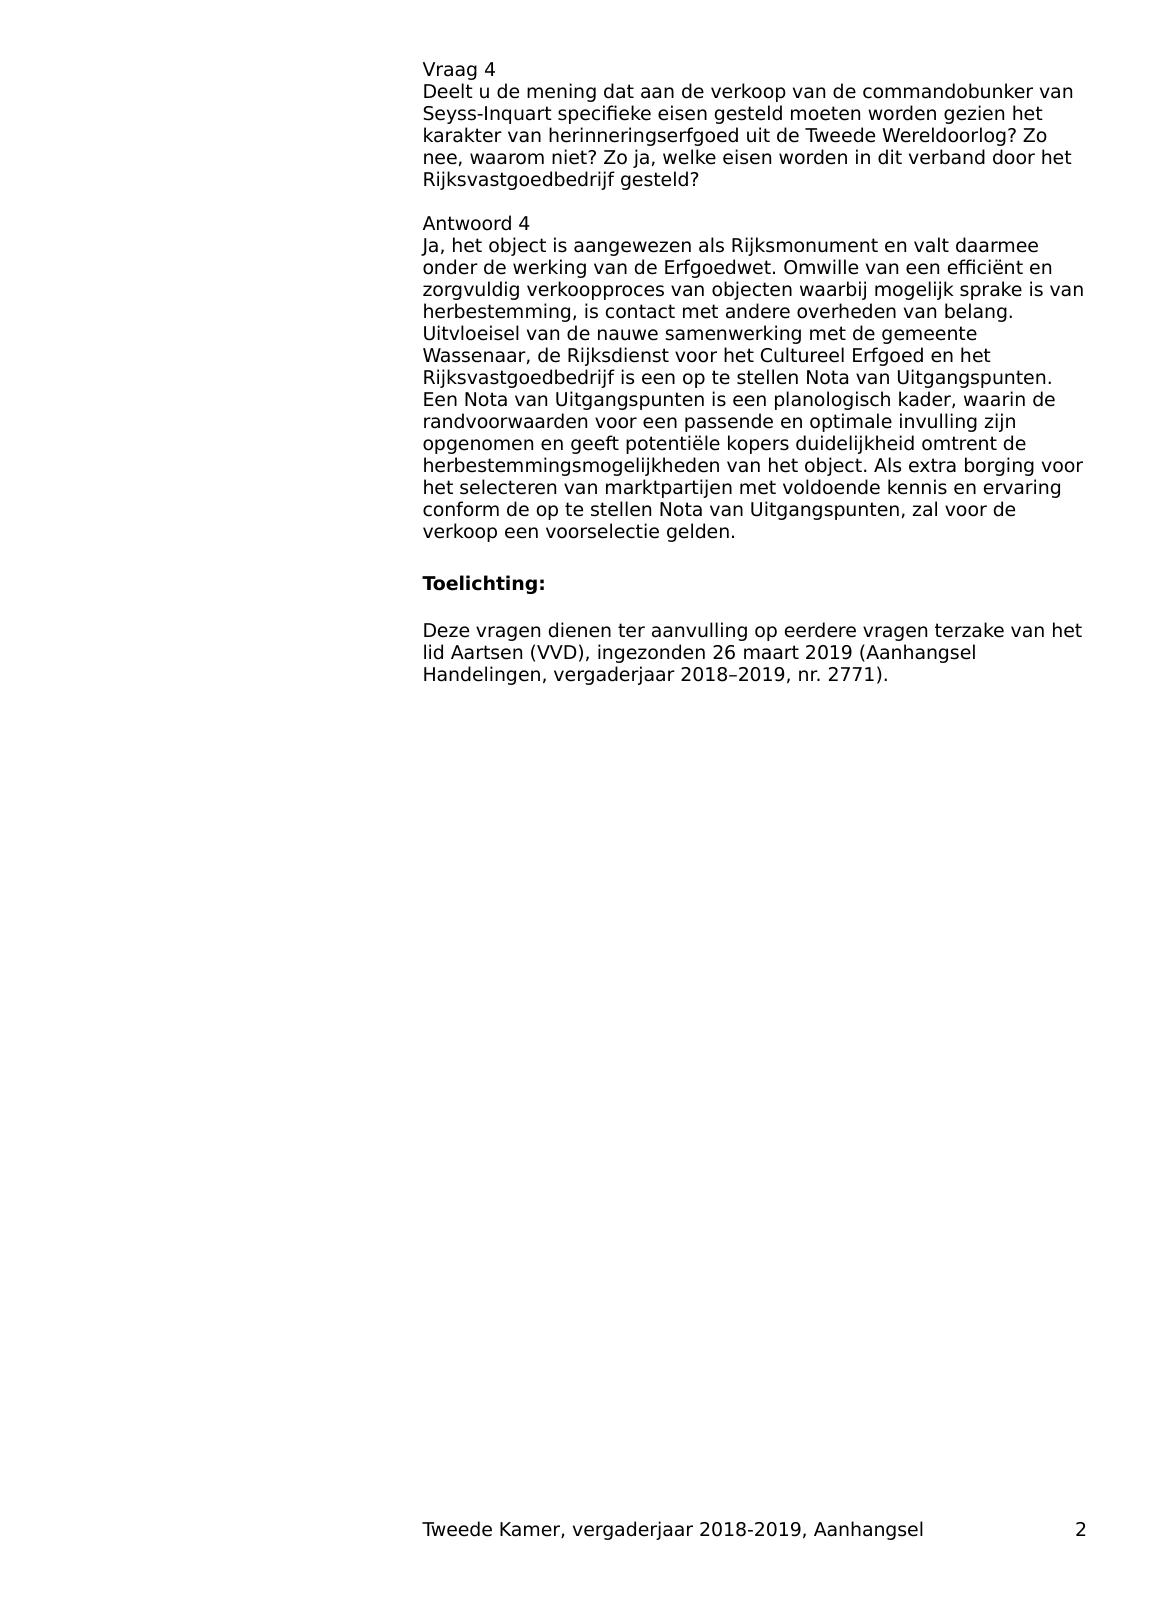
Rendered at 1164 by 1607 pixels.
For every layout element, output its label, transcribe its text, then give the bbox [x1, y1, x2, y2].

text Antwoord 4 [422, 213, 1087, 235]
text Ja, het object is aangewezen als Rijksmonument en valt daarmee onder de werking van de Erfgoedwet. Omwille van een efficiënt en zorgvuldig verkoopproces van objecten waarbij mogelijk sprake is van herbestemming, is contact met andere overheden van belang. Uitvloeisel van de nauwe samenwerking met de gemeente Wassenaar, de Rijksdienst voor het Cultureel Erfgoed en het Rijksvastgoedbedrijf is een op te stellen Nota van Uitgangspunten. Een Nota van Uitgangspunten is een planologisch kader, waarin de randvoorwaarden voor een passende en optimale invulling zijn opgenomen en geeft potentiële kopers duidelijkheid omtrent de herbestemmingsmogelijkheden van het object. Als extra borging voor het selecteren van marktpartijen met voldoende kennis en ervaring conform de op te stellen Nota van Uitgangspunten, zal voor de verkoop een voorselectie gelden. [422, 235, 1087, 543]
text Vraag 4 [422, 59, 1087, 81]
text Deelt u de mening dat aan de verkoop van de commandobunker van Seyss-Inquart specifieke eisen gesteld moeten worden gezien het karakter van herinneringserfgoed uit de Tweede Wereldoorlog? Zo nee, waarom niet? Zo ja, welke eisen worden in dit verband door het Rijksvastgoedbedrijf gesteld? [422, 81, 1087, 191]
subtitle Toelichting: [422, 573, 1087, 595]
text Deze vragen dienen ter aanvulling op eerdere vragen terzake van het lid Aartsen (VVD), ingezonden 26 maart 2019 (Aanhangsel Handelingen, vergaderjaar 2018–2019, nr. 2771). [422, 620, 1087, 686]
